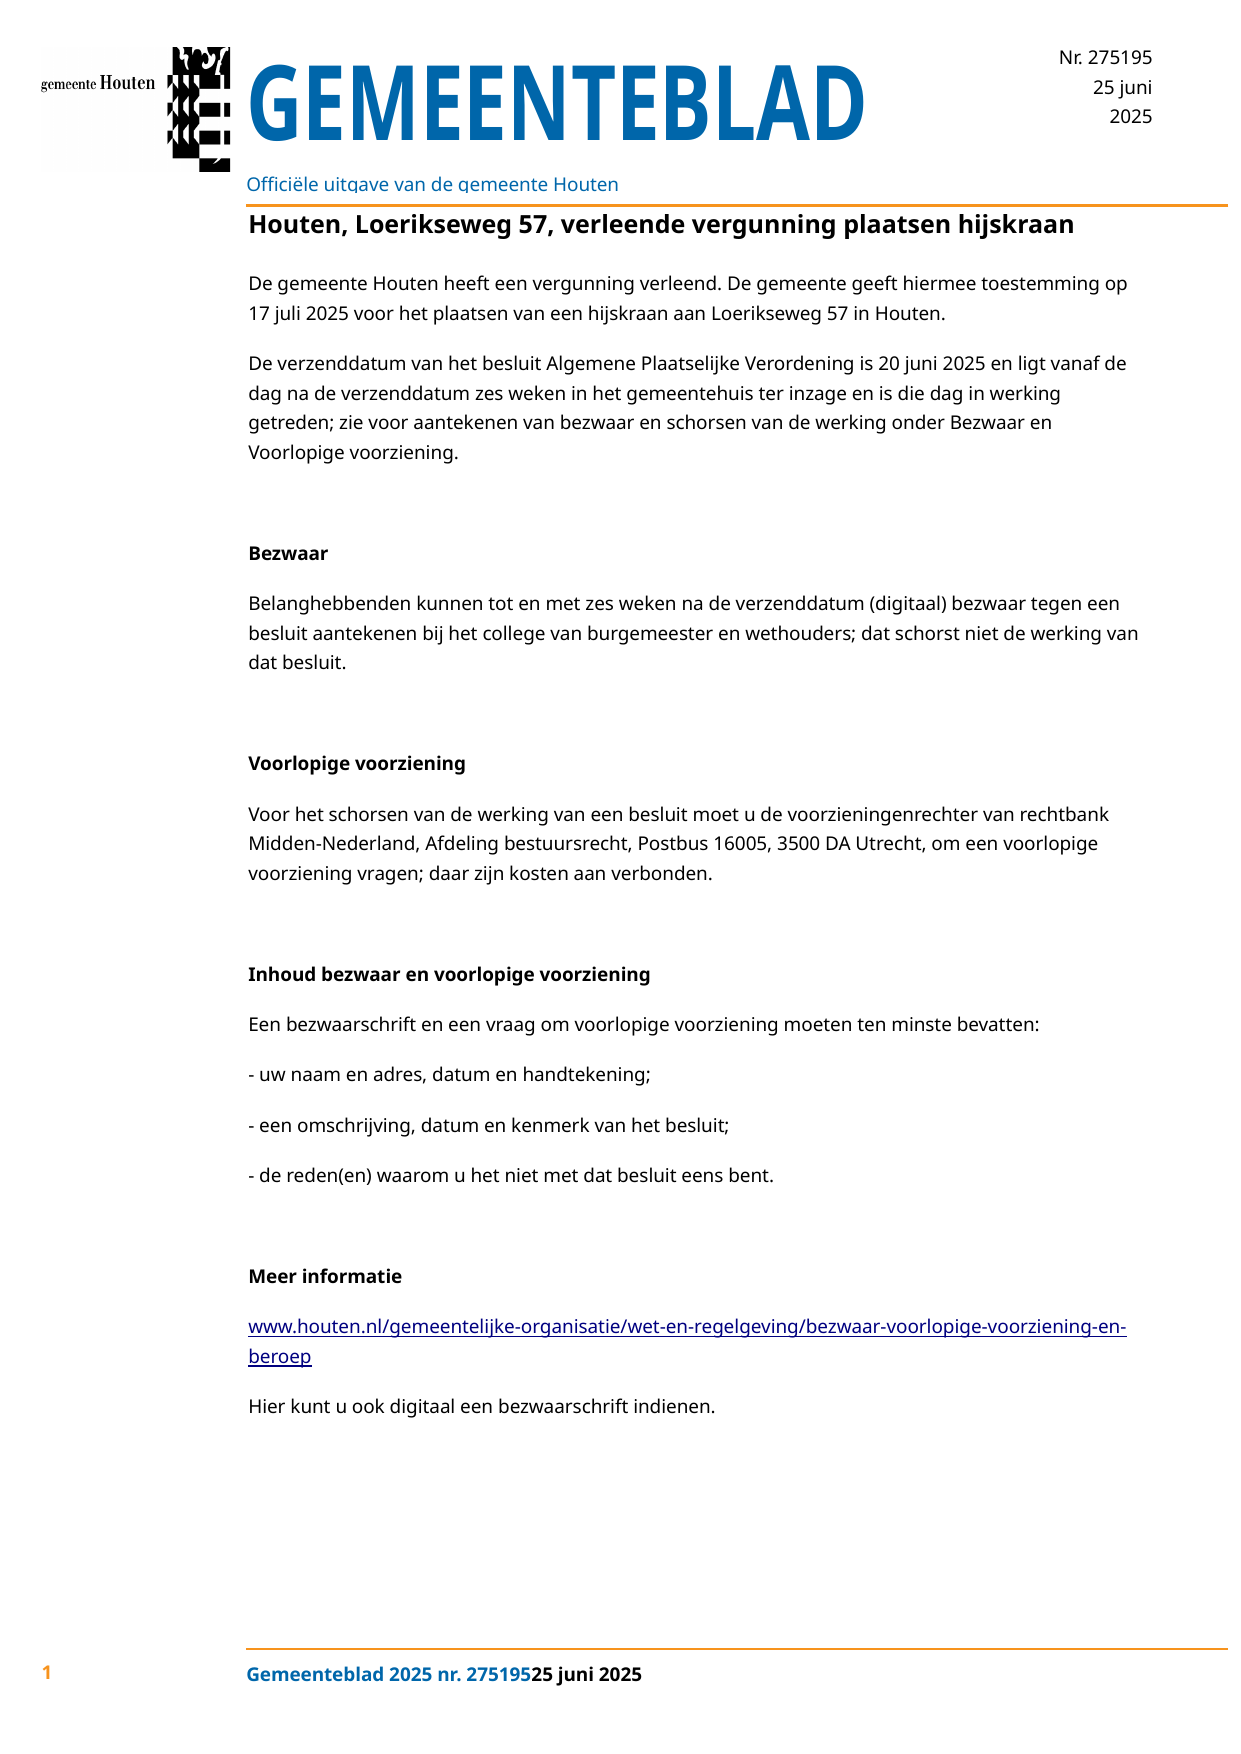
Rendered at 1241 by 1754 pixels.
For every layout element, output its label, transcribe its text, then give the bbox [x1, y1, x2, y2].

text Hier kunt u ook digitaal een bezwaarschrift indienen. [248, 1394, 1152, 1419]
text Een bezwaarschrift en een vraag om voorlopige voorziening moeten ten minste bevatten: [248, 1011, 1152, 1037]
text Meer informatie [248, 1263, 1152, 1289]
text De gemeente Houten heeft een vergunning verleend. De gemeente geeft hiermee toestemming op 17 juli 2025 voor het plaatsen van een hijskraan aan Loerikseweg 57 in Houten. [248, 270, 1152, 326]
text - een omschrijving, datum en kenmerk van het besluit; [248, 1112, 1152, 1138]
text De verzenddatum van het besluit Algemene Plaatselijke Verordening is 20 juni 2025 en ligt vanaf de dag na de verzenddatum zes weken in het gemeentehuis ter inzage en is die dag in werking getreden; zie voor aantekenen van bezwaar en schorsen van de werking onder Bezwaar en Voorlopige voorziening. [248, 350, 1152, 465]
text Inhoud bezwaar en voorlopige voorziening [248, 961, 1152, 986]
text - de reden(en) waarom u het niet met dat besluit eens bent. [248, 1162, 1152, 1188]
picture [41, 47, 231, 172]
text Bezwaar [248, 540, 1152, 566]
text - uw naam en adres, datum en handtekening; [248, 1062, 1152, 1087]
text Houten, Loerikseweg 57, verleende vergunning plaatsen hijskraan [248, 207, 1152, 241]
text Voor het schorsen van de werking van een besluit moet u de voorzieningenrechter van rechtbank Midden-Nederland, Afdeling bestuursrecht, Postbus 16005, 3500 DA Utrecht, om een voorlopige voorziening vragen; daar zijn kosten aan verbonden. [248, 801, 1152, 886]
text Voorlopige voorziening [248, 750, 1152, 776]
text Belanghebbenden kunnen tot en met zes weken na de verzenddatum (digitaal) bezwaar tegen een besluit aantekenen bij het college van burgemeester en wethouders; dat schorst niet de werking van dat besluit. [248, 590, 1152, 675]
text www.houten.nl/gemeentelijke-organisatie/wet-en-regelgeving/bezwaar-voorlopige-voorziening-en-beroep [248, 1314, 1152, 1369]
